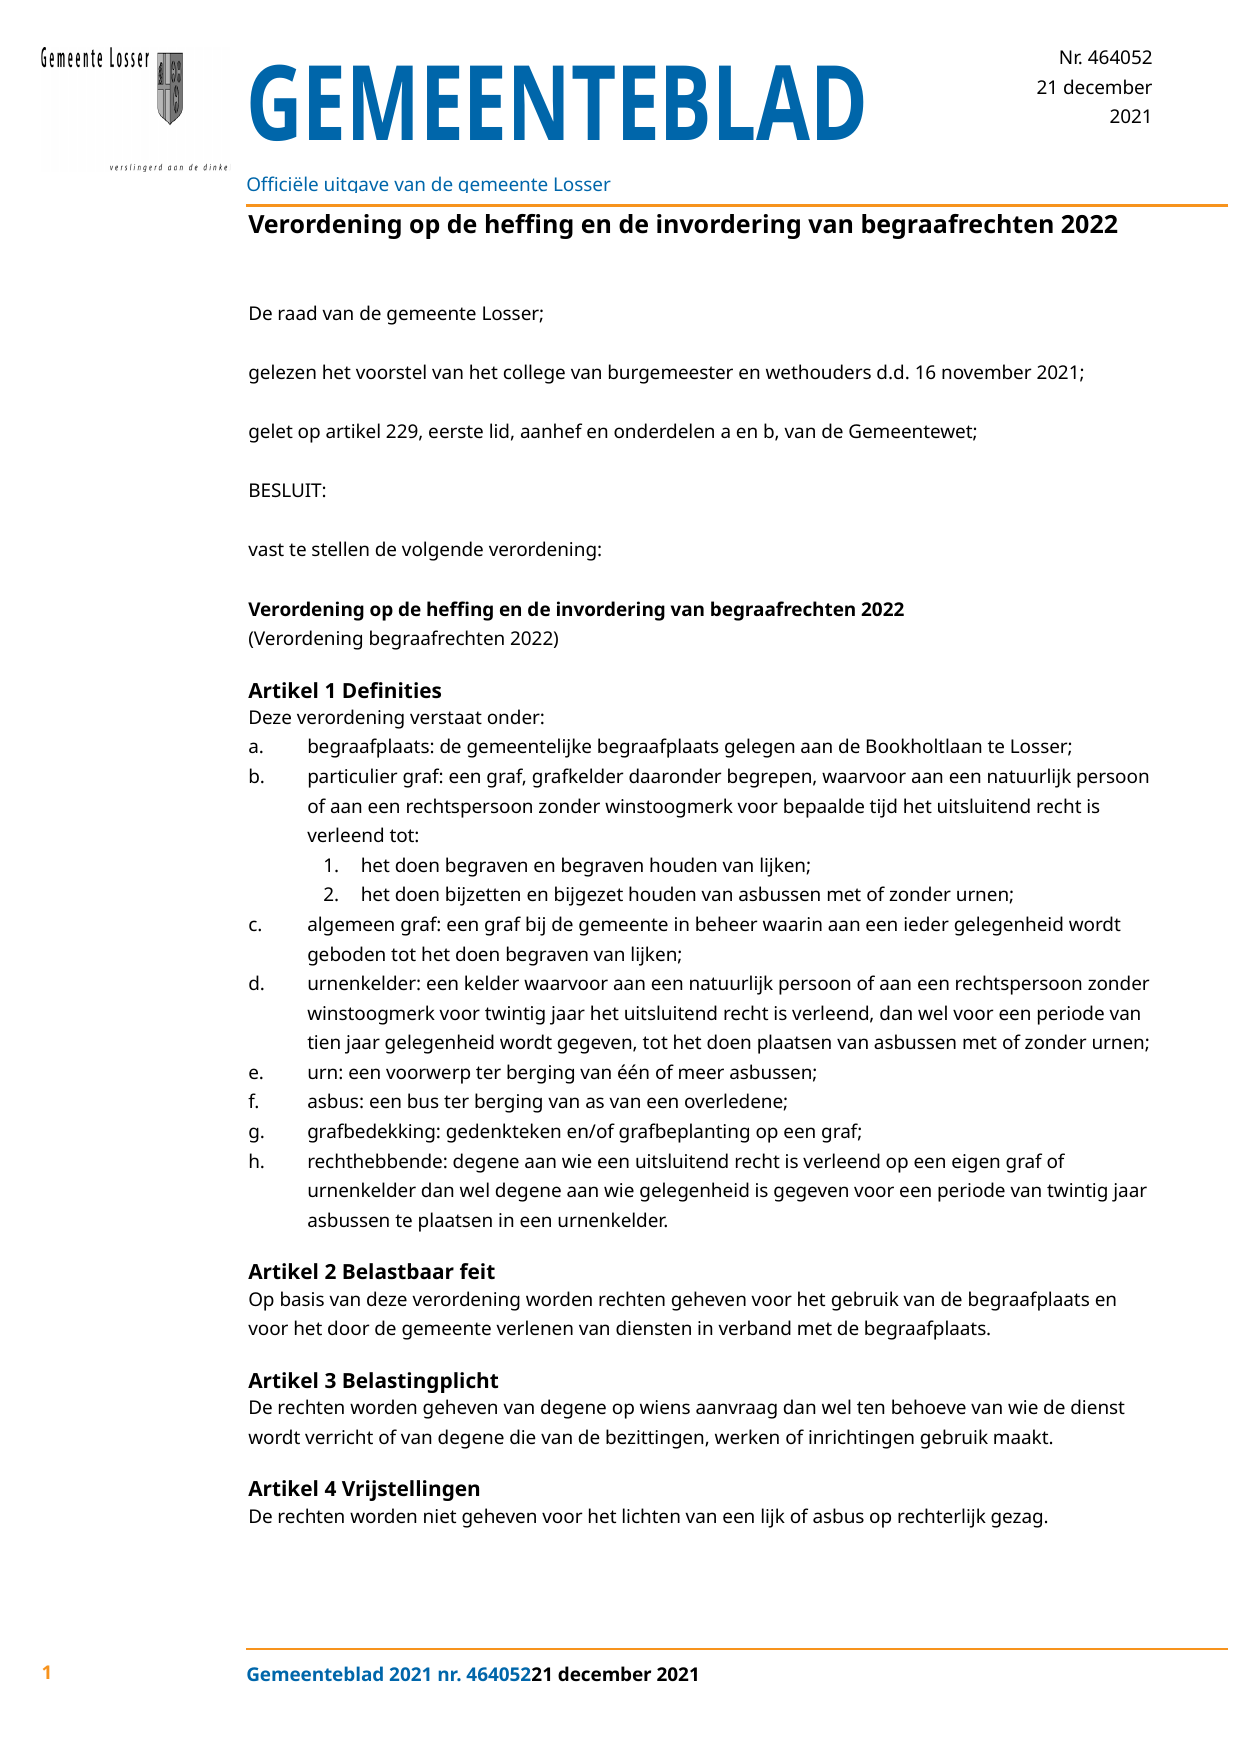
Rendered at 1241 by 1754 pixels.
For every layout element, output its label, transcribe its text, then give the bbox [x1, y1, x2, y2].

text gelezen het voorstel van het college van burgemeester en wethouders d.d. 16 november 2021; [248, 359, 1152, 385]
text Deze verordening verstaat onder: [248, 704, 1152, 730]
text De rechten worden geheven van degene op wiens aanvraag dan wel ten behoeve van wie de dienst wordt verricht of van degene die van de bezittingen, werken of inrichtingen gebruik maakt. [248, 1394, 1152, 1450]
text Verordening op de heffing en de invordering van begraafrechten 2022 [248, 596, 1152, 621]
text Artikel 1 Definities [248, 676, 1152, 704]
text Artikel 3 Belastingplicht [248, 1366, 1152, 1394]
list begraafplaats: de gemeentelijke begraafplaats gelegen aan de Bookholtlaan te Losser; [248, 734, 1152, 759]
list particulier graf: een graf, grafkelder daaronder begrepen, waarvoor aan een natuurlijk persoon of aan een rechtspersoon zonder winstoogmerk voor bepaalde tijd het uitsluitend recht is verleend tot: [248, 763, 1152, 848]
text gelet op artikel 229, eerste lid, aanhef en onderdelen a en b, van de Gemeentewet; [248, 418, 1152, 444]
list algemeen graf: een graf bij de gemeente in beheer waarin aan een ieder gelegenheid wordt geboden tot het doen begraven van lijken; [248, 911, 1152, 967]
list het doen begraven en begraven houden van lijken; [323, 852, 1152, 878]
text Op basis van deze verordening worden rechten geheven voor het gebruik van de begraafplaats en voor het door de gemeente verlenen van diensten in verband met de begraafplaats. [248, 1286, 1152, 1341]
text Artikel 2 Belastbaar feit [248, 1257, 1152, 1286]
text (Verordening begraafrechten 2022) [248, 625, 1152, 651]
picture [41, 47, 231, 172]
list rechthebbende: degene aan wie een uitsluitend recht is verleend op een eigen graf of urnenkelder dan wel degene aan wie gelegenheid is gegeven voor een periode van twintig jaar asbussen te plaatsen in een urnenkelder. [248, 1148, 1152, 1233]
list urn: een voorwerp ter berging van één of meer asbussen; [248, 1059, 1152, 1085]
list urnenkelder: een kelder waarvoor aan een natuurlijk persoon of aan een rechtspersoon zonder winstoogmerk voor twintig jaar het uitsluitend recht is verleend, dan wel voor een periode van tien jaar gelegenheid wordt gegeven, tot het doen plaatsen van asbussen met of zonder urnen; [248, 970, 1152, 1055]
list asbus: een bus ter berging van as van een overledene; [248, 1089, 1152, 1114]
text De raad van de gemeente Losser; [248, 300, 1152, 326]
list grafbedekking: gedenkteken en/of grafbeplanting op een graf; [248, 1118, 1152, 1144]
text BESLUIT: [248, 477, 1152, 503]
text De rechten worden niet geheven voor het lichten van een lijk of asbus op rechterlijk gezag. [248, 1503, 1152, 1528]
list het doen bijzetten en bijgezet houden van asbussen met of zonder urnen; [323, 882, 1152, 907]
text Verordening op de heffing en de invordering van begraafrechten 2022 [248, 207, 1152, 241]
text Artikel 4 Vrijstellingen [248, 1474, 1152, 1503]
text vast te stellen de volgende verordening: [248, 537, 1152, 562]
